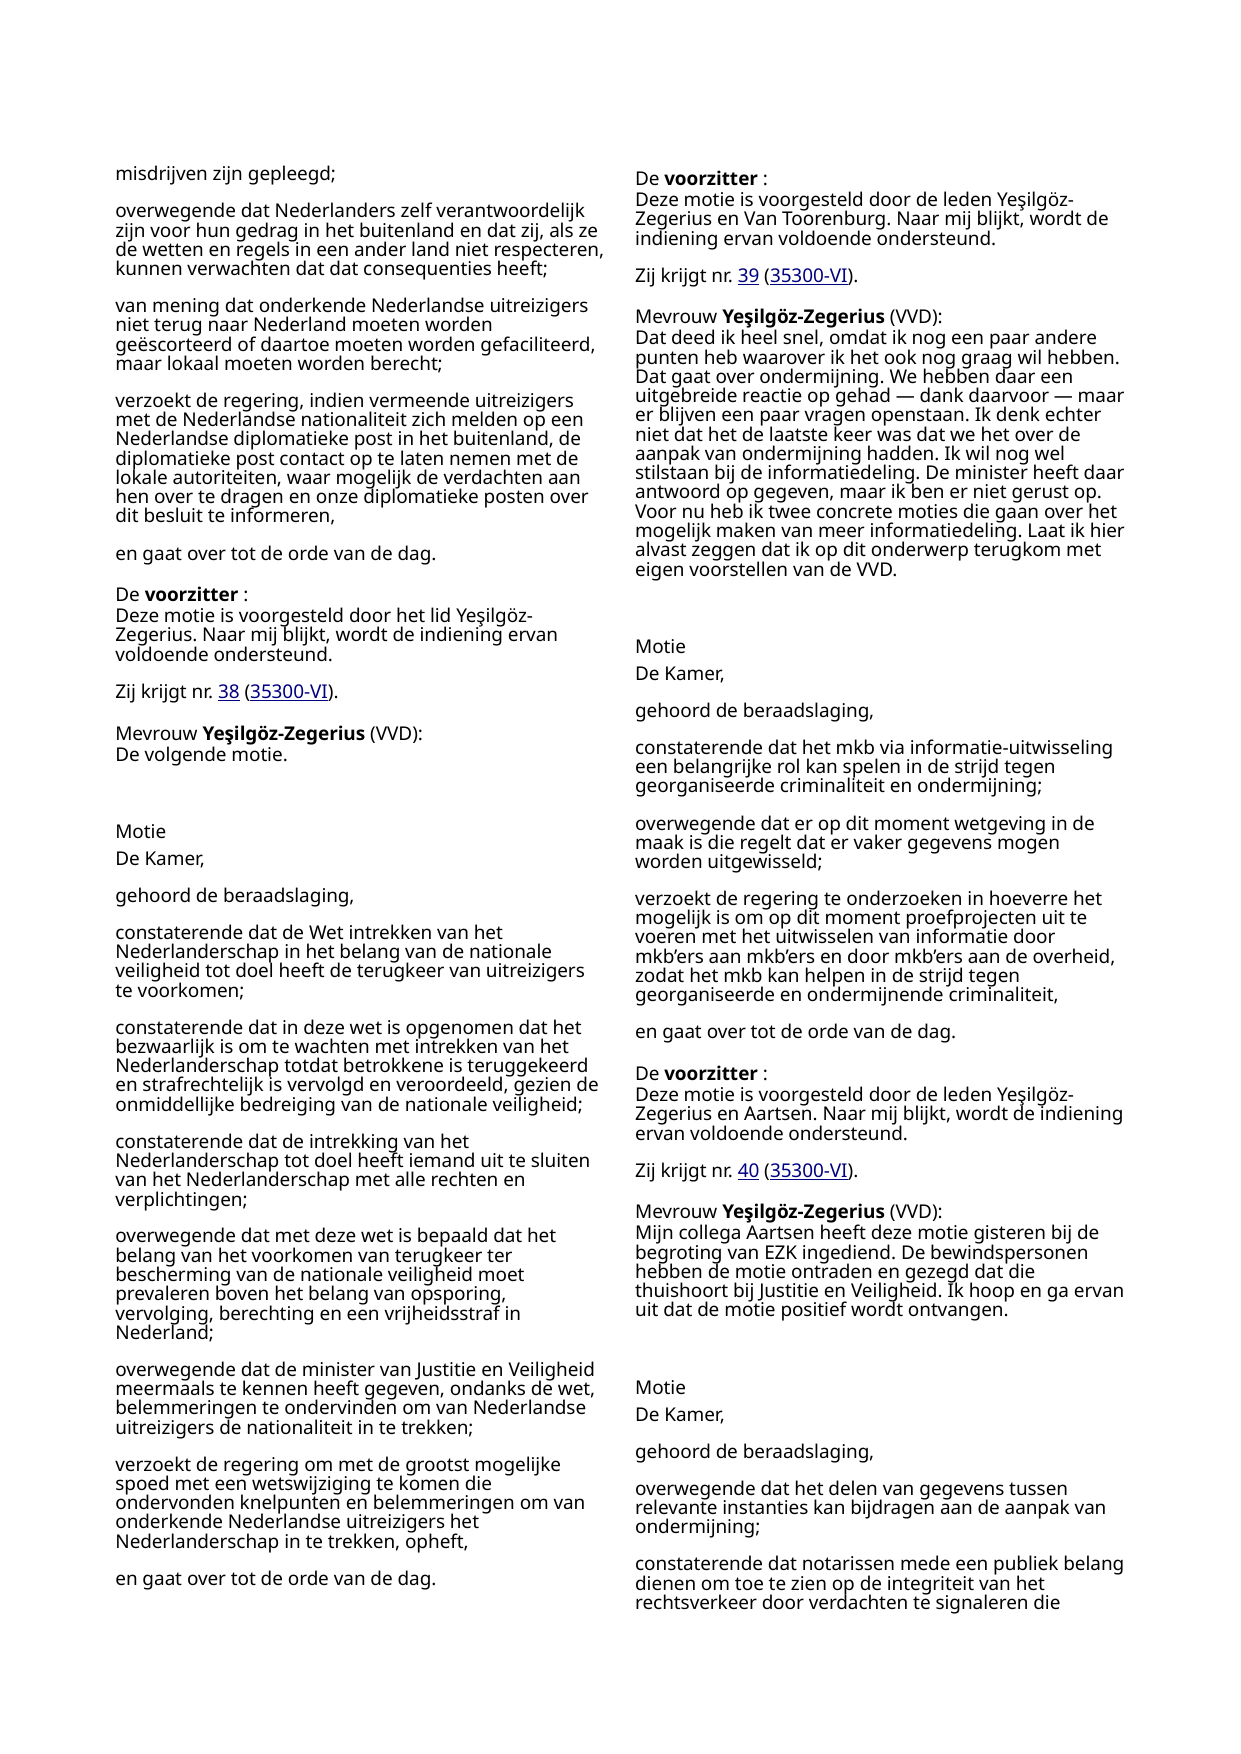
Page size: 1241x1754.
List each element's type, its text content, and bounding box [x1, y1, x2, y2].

text overwegende dat de minister van Justitie en Veiligheid meermaals te kennen heeft gegeven, ondanks de wet, belemmeringen te ondervinden om van Nederlandse uitreizigers de nationaliteit in te trekken; [115, 1361, 605, 1438]
text overwegende dat het delen van gegevens tussen relevante instanties kan bijdragen aan de aanpak van ondermijning; [635, 1480, 1125, 1538]
text De volgende motie. [115, 746, 605, 765]
text overwegende dat Nederlanders zelf verantwoordelijk zijn voor hun gedrag in het buitenland en dat zij, als ze de wetten en regels in een ander land niet respecteren, kunnen verwachten dat dat consequenties heeft; [115, 202, 605, 279]
text constaterende dat notarissen mede een publiek belang dienen om toe te zien op de integriteit van het rechtsverkeer door verdachten te signaleren die [635, 1555, 1125, 1613]
text gehoord de beraadslaging, [115, 887, 605, 906]
text Deze motie is voorgesteld door het lid Yeşilgöz-Zegerius. Naar mij blijkt, wordt de indiening ervan voldoende ondersteund. [115, 607, 605, 665]
text De Kamer, [635, 1406, 1125, 1425]
text en gaat over tot de orde van de dag. [115, 1570, 605, 1589]
text De Kamer, [115, 850, 605, 869]
text Mijn collega Aartsen heeft deze motie gisteren bij de begroting van EZK ingediend. De bewindspersonen hebben de motie ontraden en gezegd dat die thuishoort bij Justitie en Veiligheid. Ik hoop en ga ervan uit dat de motie positief wordt ontvangen. [635, 1224, 1125, 1321]
text misdrijven zijn gepleegd; [115, 165, 605, 184]
text gehoord de beraadslaging, [635, 702, 1125, 721]
text overwegende dat er op dit moment wetgeving in de maak is die regelt dat er vaker gegevens mogen worden uitgewisseld; [635, 814, 1125, 872]
text Mevrouw Yeşilgöz-Zegerius (VVD): [115, 720, 605, 746]
text De voorzitter : [635, 165, 1125, 191]
text constaterende dat de Wet intrekken van het Nederlanderschap in het belang van de nationale veiligheid tot doel heeft de terugkeer van uitreizigers te voorkomen; [115, 924, 605, 1001]
text Mevrouw Yeşilgöz-Zegerius (VVD): [635, 1199, 1125, 1224]
text constaterende dat de intrekking van het Nederlanderschap tot doel heeft iemand uit te sluiten van het Nederlanderschap met alle rechten en verplichtingen; [115, 1133, 605, 1210]
text constaterende dat het mkb via informatie-uitwisseling een belangrijke rol kan spelen in de strijd tegen georganiseerde criminaliteit en ondermijning; [635, 739, 1125, 797]
text Mevrouw Yeşilgöz-Zegerius (VVD): [635, 304, 1125, 329]
text constaterende dat in deze wet is opgenomen dat het bezwaarlijk is om te wachten met intrekken van het Nederlanderschap totdat betrokkene is teruggekeerd en strafrechtelijk is vervolgd en veroordeeld, gezien de onmiddellijke bedreiging van de nationale veiligheid; [115, 1019, 605, 1115]
text van mening dat onderkende Nederlandse uitreizigers niet terug naar Nederland moeten worden geëscorteerd of daartoe moeten worden gefaciliteerd, maar lokaal moeten worden berecht; [115, 297, 605, 374]
text Motie [635, 633, 1125, 659]
text en gaat over tot de orde van de dag. [115, 544, 605, 564]
text Zij krijgt nr. 38 (35300-VI). [115, 683, 605, 702]
text Motie [115, 818, 605, 844]
text De Kamer, [635, 665, 1125, 684]
text De voorzitter : [115, 581, 605, 607]
text Zij krijgt nr. 39 (35300-VI). [635, 267, 1125, 286]
text verzoekt de regering om met de grootst mogelijke spoed met een wetswijziging te komen die ondervonden knelpunten en belemmeringen om van onderkende Nederlandse uitreizigers het Nederlanderschap in te trekken, opheft, [115, 1456, 605, 1552]
text Motie [635, 1374, 1125, 1400]
text overwegende dat met deze wet is bepaald dat het belang van het voorkomen van terugkeer ter bescherming van de nationale veiligheid moet prevaleren boven het belang van opsporing, vervolging, berechting en een vrijheidsstraf in Nederland; [115, 1227, 605, 1343]
text Deze motie is voorgesteld door de leden Yeşilgöz-Zegerius en Aartsen. Naar mij blijkt, wordt de indiening ervan voldoende ondersteund. [635, 1086, 1125, 1144]
text verzoekt de regering, indien vermeende uitreizigers met de Nederlandse nationaliteit zich melden op een Nederlandse diplomatieke post in het buitenland, de diplomatieke post contact op te laten nemen met de lokale autoriteiten, waar mogelijk de verdachten aan hen over te dragen en onze diplomatieke posten over dit besluit te informeren, [115, 392, 605, 527]
text verzoekt de regering te onderzoeken in hoeverre het mogelijk is om op dit moment proefprojecten uit te voeren met het uitwisselen van informatie door mkb’ers aan mkb’ers en door mkb’ers aan de overheid, zodat het mkb kan helpen in de strijd tegen georganiseerde en ondermijnende criminaliteit, [635, 890, 1125, 1006]
text Zij krijgt nr. 40 (35300-VI). [635, 1162, 1125, 1181]
text Dat deed ik heel snel, omdat ik nog een paar andere punten heb waarover ik het ook nog graag wil hebben. Dat gaat over ondermijning. We hebben daar een uitgebreide reactie op gehad — dank daarvoor — maar er blijven een paar vragen openstaan. Ik denk echter niet dat het de laatste keer was dat we het over de aanpak van ondermijning hadden. Ik wil nog wel stilstaan bij de informatiedeling. De minister heeft daar antwoord op gegeven, maar ik ben er niet gerust op. Voor nu heb ik twee concrete moties die gaan over het mogelijk maken van meer informatiedeling. Laat ik hier alvast zeggen dat ik op dit onderwerp terugkom met eigen voorstellen van de VVD. [635, 329, 1125, 580]
text gehoord de beraadslaging, [635, 1443, 1125, 1462]
text Deze motie is voorgesteld door de leden Yeşilgöz-Zegerius en Van Toorenburg. Naar mij blijkt, wordt de indiening ervan voldoende ondersteund. [635, 191, 1125, 249]
text De voorzitter : [635, 1060, 1125, 1086]
text en gaat over tot de orde van de dag. [635, 1023, 1125, 1043]
